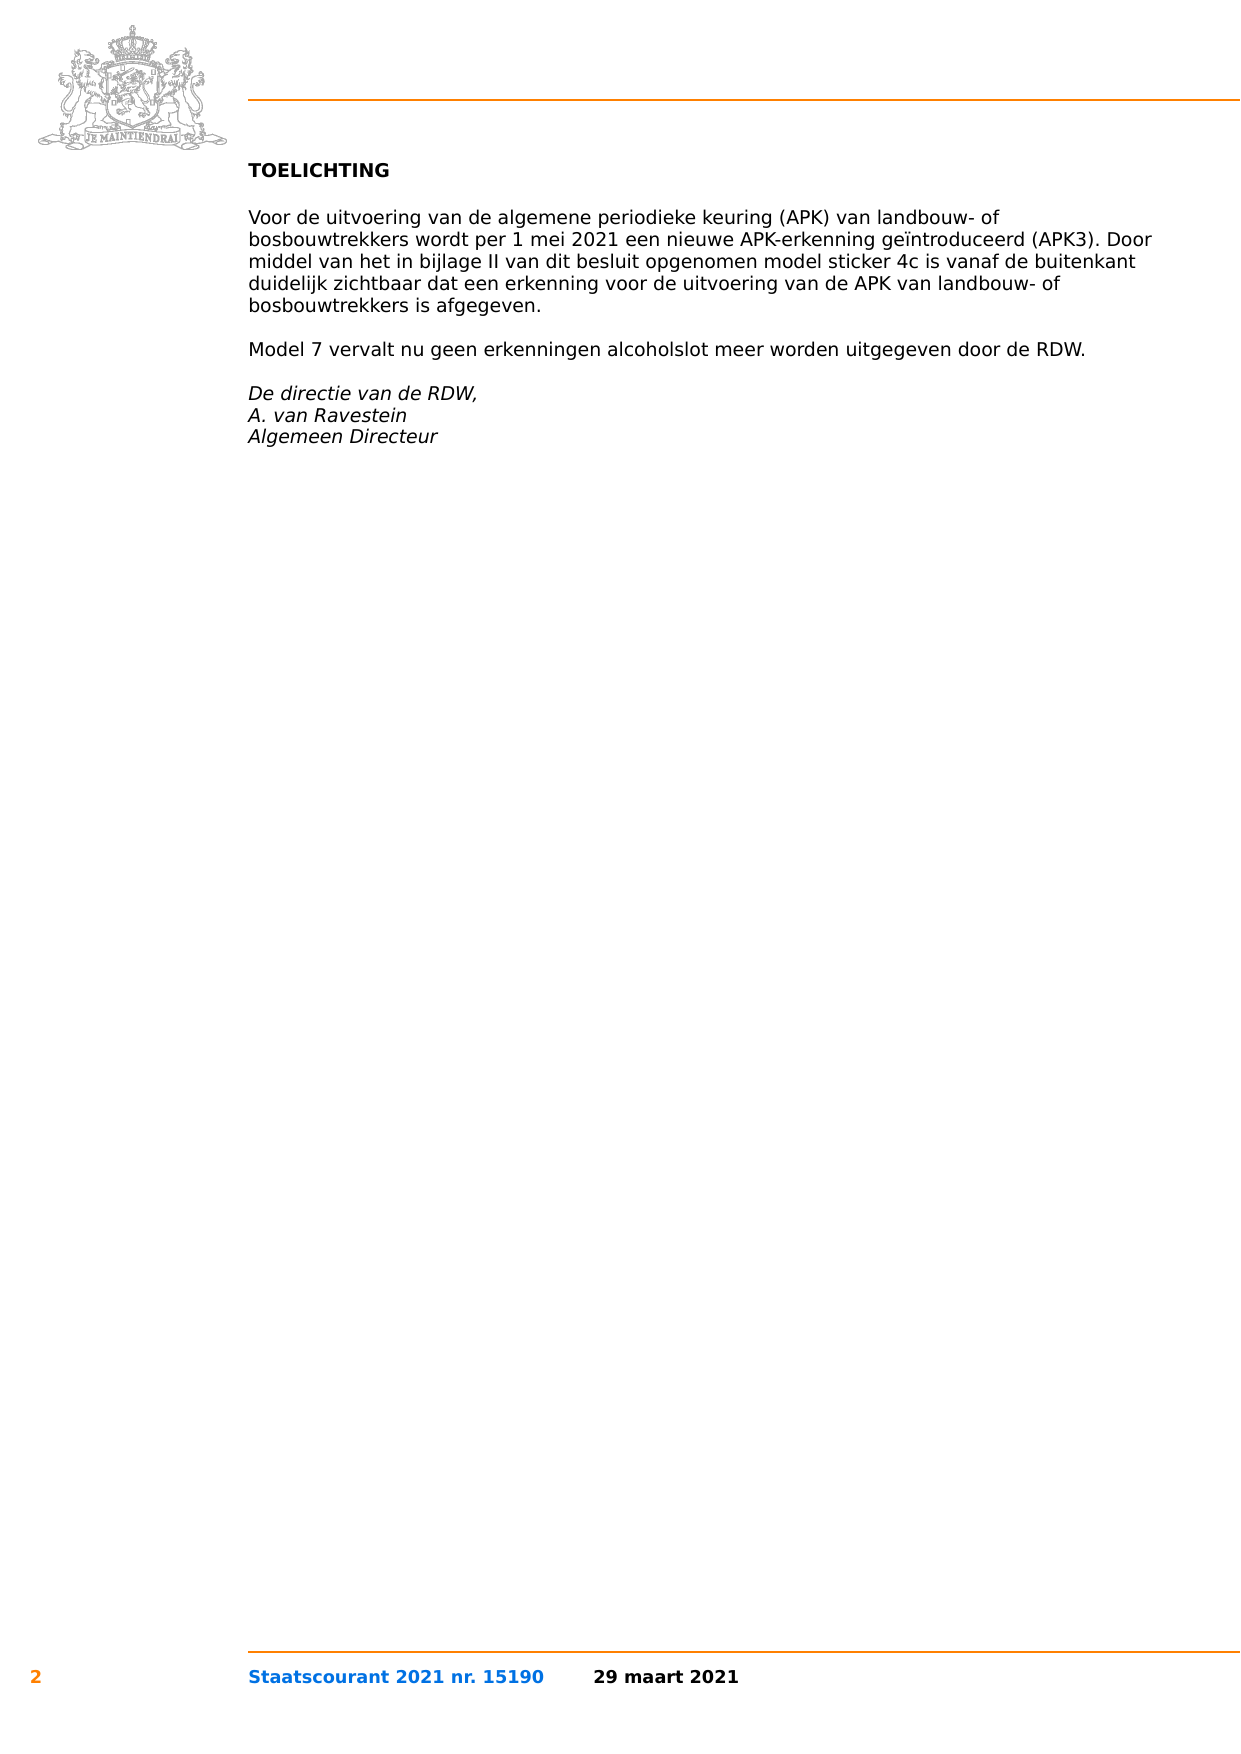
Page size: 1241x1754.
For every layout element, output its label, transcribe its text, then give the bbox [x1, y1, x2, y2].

text De directie van de RDW, A. van Ravestein Algemeen Directeur [248, 382, 1163, 448]
text Model 7 vervalt nu geen erkenningen alcoholslot meer worden uitgegeven door de RDW. [248, 339, 1163, 361]
subtitle TOELICHTING [248, 160, 1163, 182]
picture [38, 25, 227, 150]
text Voor de uitvoering van de algemene periodieke keuring (APK) van landbouw- of bosbouwtrekkers wordt per 1 mei 2021 een nieuwe APK-erkenning geïntroduceerd (APK3). Door middel van het in bijlage II van dit besluit opgenomen model sticker 4c is vanaf de buitenkant duidelijk zichtbaar dat een erkenning voor de uitvoering van de APK van landbouw- of bosbouwtrekkers is afgegeven. [248, 207, 1163, 317]
